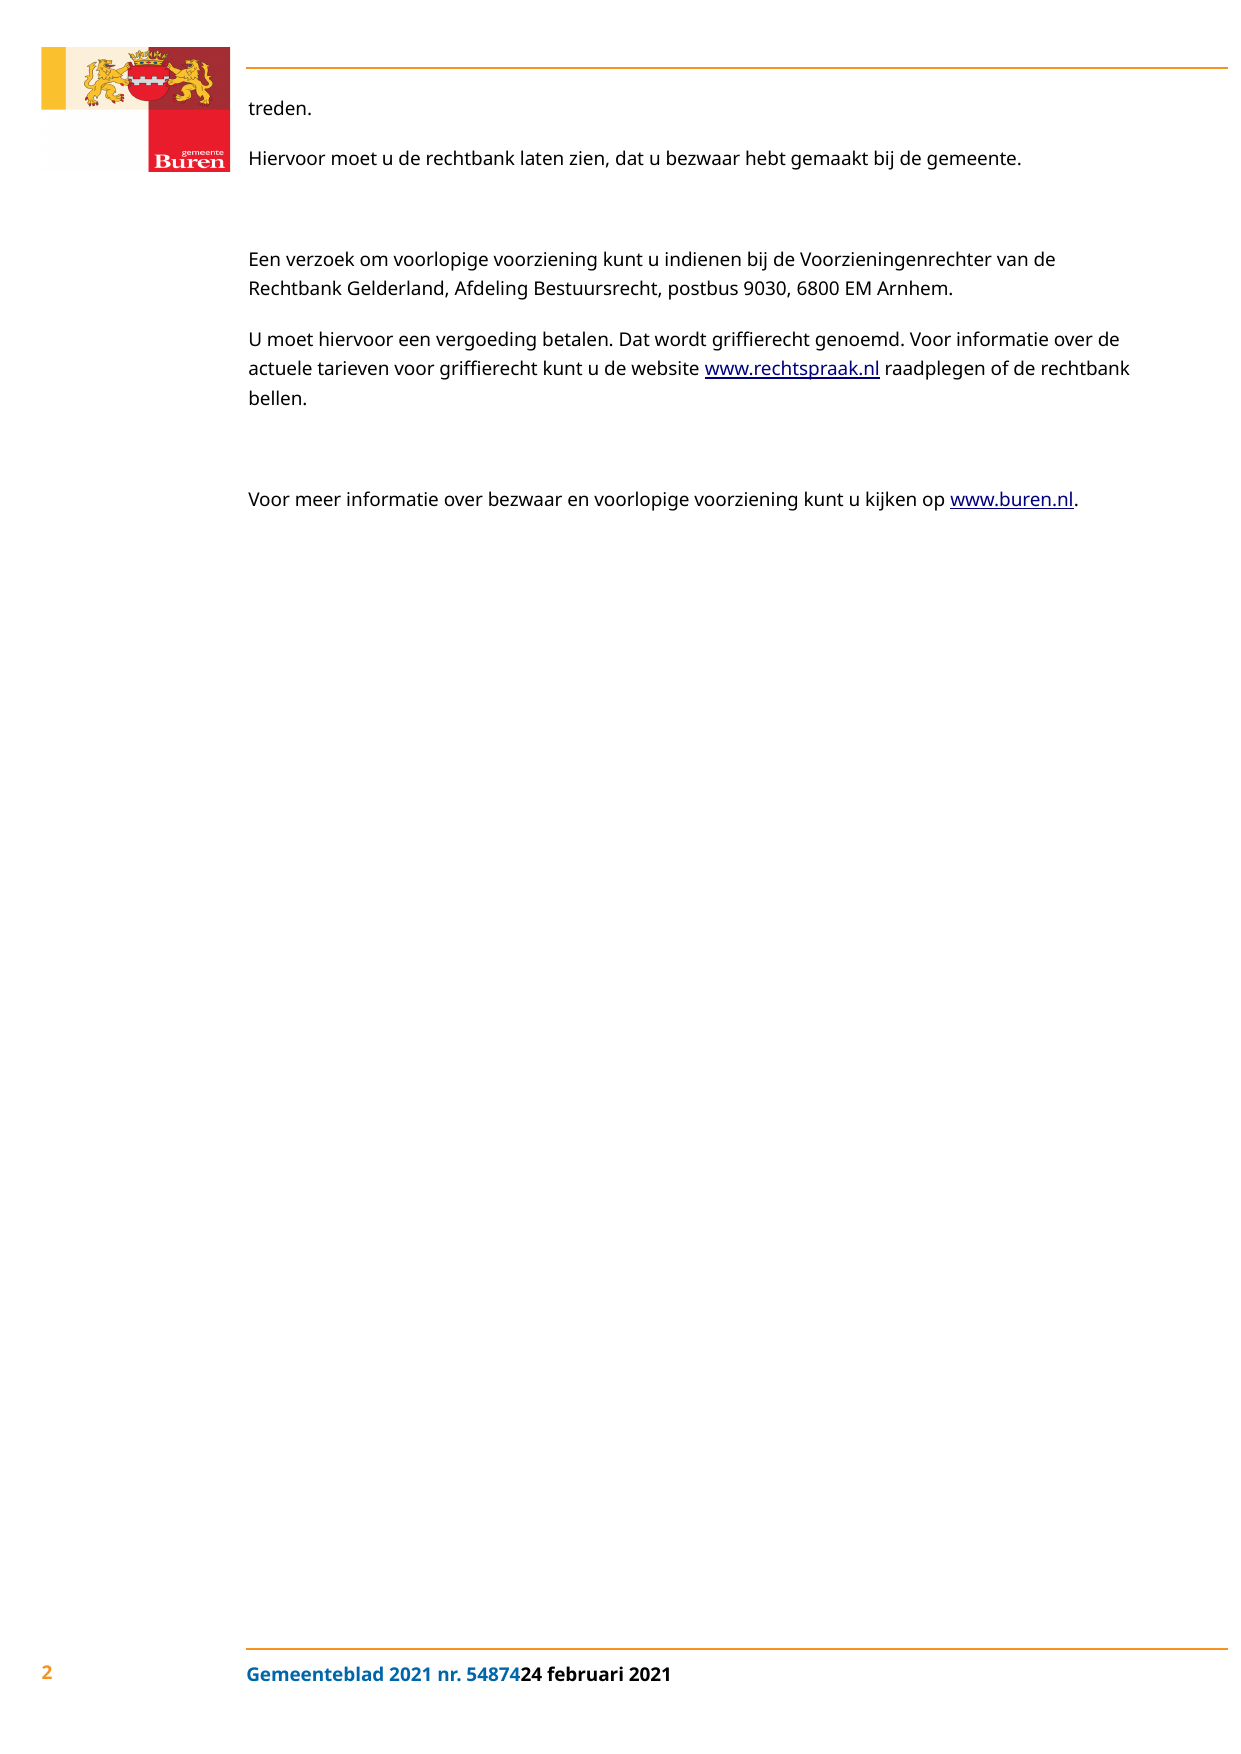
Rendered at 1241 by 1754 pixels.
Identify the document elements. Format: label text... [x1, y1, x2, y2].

text Voor meer informatie over bezwaar en voorlopige voorziening kunt u kijken op www.buren.nl. [248, 486, 1152, 512]
text Een verzoek om voorlopige voorziening kunt u indienen bij de Voorzieningenrechter van de Rechtbank Gelderland, Afdeling Bestuursrecht, postbus 9030, 6800 EM Arnhem. [248, 246, 1152, 301]
text U moet hiervoor een vergoeding betalen. Dat wordt griffierecht genoemd. Voor informatie over de actuele tarieven voor griffierecht kunt u de website www.rechtspraak.nl raadplegen of de rechtbank bellen. [248, 326, 1152, 411]
text treden. [248, 95, 1152, 121]
picture [41, 47, 231, 172]
text Hiervoor moet u de rechtbank laten zien, dat u bezwaar hebt gemaakt bij de gemeente. [248, 145, 1152, 171]
